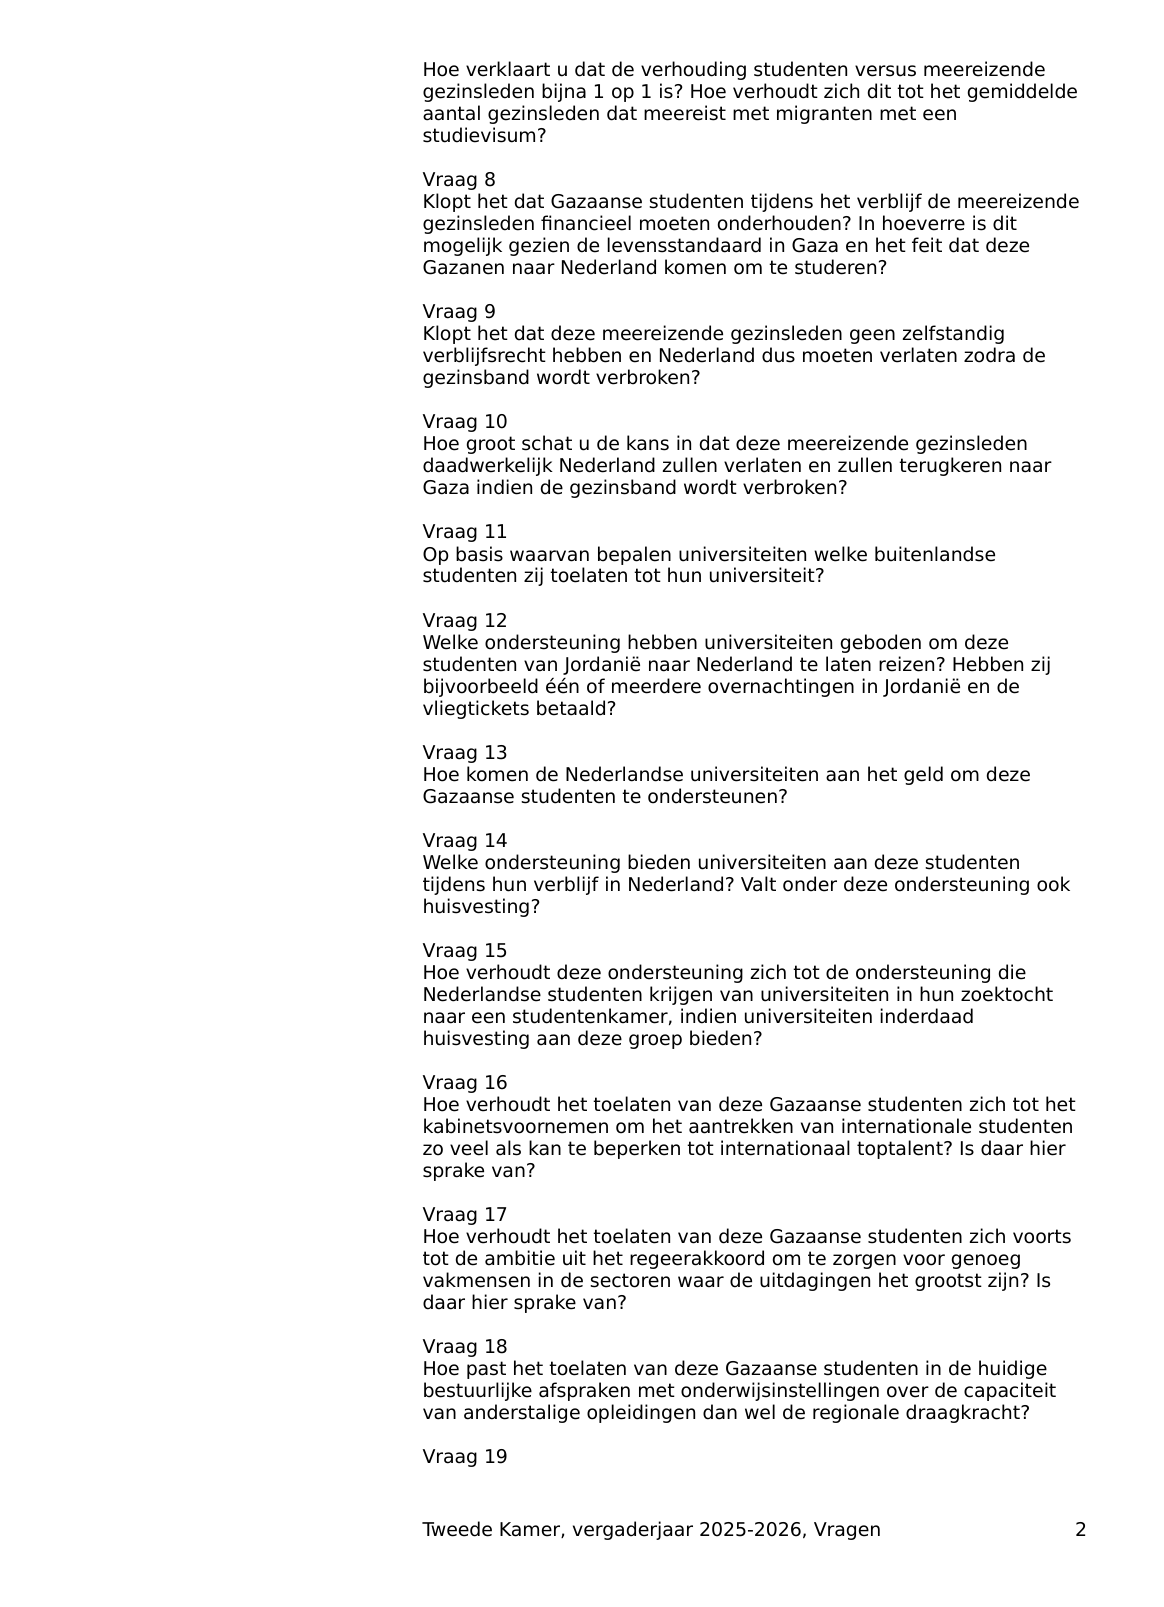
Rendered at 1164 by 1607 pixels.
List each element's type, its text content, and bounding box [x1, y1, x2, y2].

text Hoe verhoudt het toelaten van deze Gazaanse studenten zich tot het kabinetsvoornemen om het aantrekken van internationale studenten zo veel als kan te beperken tot internationaal toptalent? Is daar hier sprake van? [422, 1094, 1087, 1182]
text Op basis waarvan bepalen universiteiten welke buitenlandse studenten zij toelaten tot hun universiteit? [422, 543, 1087, 587]
text Welke ondersteuning hebben universiteiten geboden om deze studenten van Jordanië naar Nederland te laten reizen? Hebben zij bijvoorbeeld één of meerdere overnachtingen in Jordanië en de vliegtickets betaald? [422, 632, 1087, 719]
text Vraag 17 [422, 1204, 1087, 1226]
text Vraag 10 [422, 411, 1087, 433]
text Vraag 19 [422, 1446, 1087, 1468]
text Vraag 14 [422, 830, 1087, 852]
text Vraag 12 [422, 609, 1087, 632]
text Hoe groot schat u de kans in dat deze meereizende gezinsleden daadwerkelijk Nederland zullen verlaten en zullen terugkeren naar Gaza indien de gezinsband wordt verbroken? [422, 433, 1087, 499]
text Vraag 16 [422, 1072, 1087, 1094]
text Klopt het dat Gazaanse studenten tijdens het verblijf de meereizende gezinsleden financieel moeten onderhouden? In hoeverre is dit mogelijk gezien de levensstandaard in Gaza en het feit dat deze Gazanen naar Nederland komen om te studeren? [422, 191, 1087, 279]
text Vraag 13 [422, 742, 1087, 764]
text Vraag 9 [422, 301, 1087, 323]
text Welke ondersteuning bieden universiteiten aan deze studenten tijdens hun verblijf in Nederland? Valt onder deze ondersteuning ook huisvesting? [422, 852, 1087, 918]
text Vraag 18 [422, 1336, 1087, 1358]
text Hoe verhoudt het toelaten van deze Gazaanse studenten zich voorts tot de ambitie uit het regeerakkoord om te zorgen voor genoeg vakmensen in de sectoren waar de uitdagingen het grootst zijn? Is daar hier sprake van? [422, 1226, 1087, 1314]
text Hoe past het toelaten van deze Gazaanse studenten in de huidige bestuurlijke afspraken met onderwijsinstellingen over de capaciteit van anderstalige opleidingen dan wel de regionale draagkracht? [422, 1358, 1087, 1424]
text Vraag 11 [422, 521, 1087, 543]
text Vraag 15 [422, 940, 1087, 962]
text Hoe komen de Nederlandse universiteiten aan het geld om deze Gazaanse studenten te ondersteunen? [422, 764, 1087, 808]
text Hoe verklaart u dat de verhouding studenten versus meereizende gezinsleden bijna 1 op 1 is? Hoe verhoudt zich dit tot het gemiddelde aantal gezinsleden dat meereist met migranten met een studievisum? [422, 59, 1087, 147]
text Vraag 8 [422, 169, 1087, 191]
text Klopt het dat deze meereizende gezinsleden geen zelfstandig verblijfsrecht hebben en Nederland dus moeten verlaten zodra de gezinsband wordt verbroken? [422, 323, 1087, 389]
text Hoe verhoudt deze ondersteuning zich tot de ondersteuning die Nederlandse studenten krijgen van universiteiten in hun zoektocht naar een studentenkamer, indien universiteiten inderdaad huisvesting aan deze groep bieden? [422, 962, 1087, 1050]
